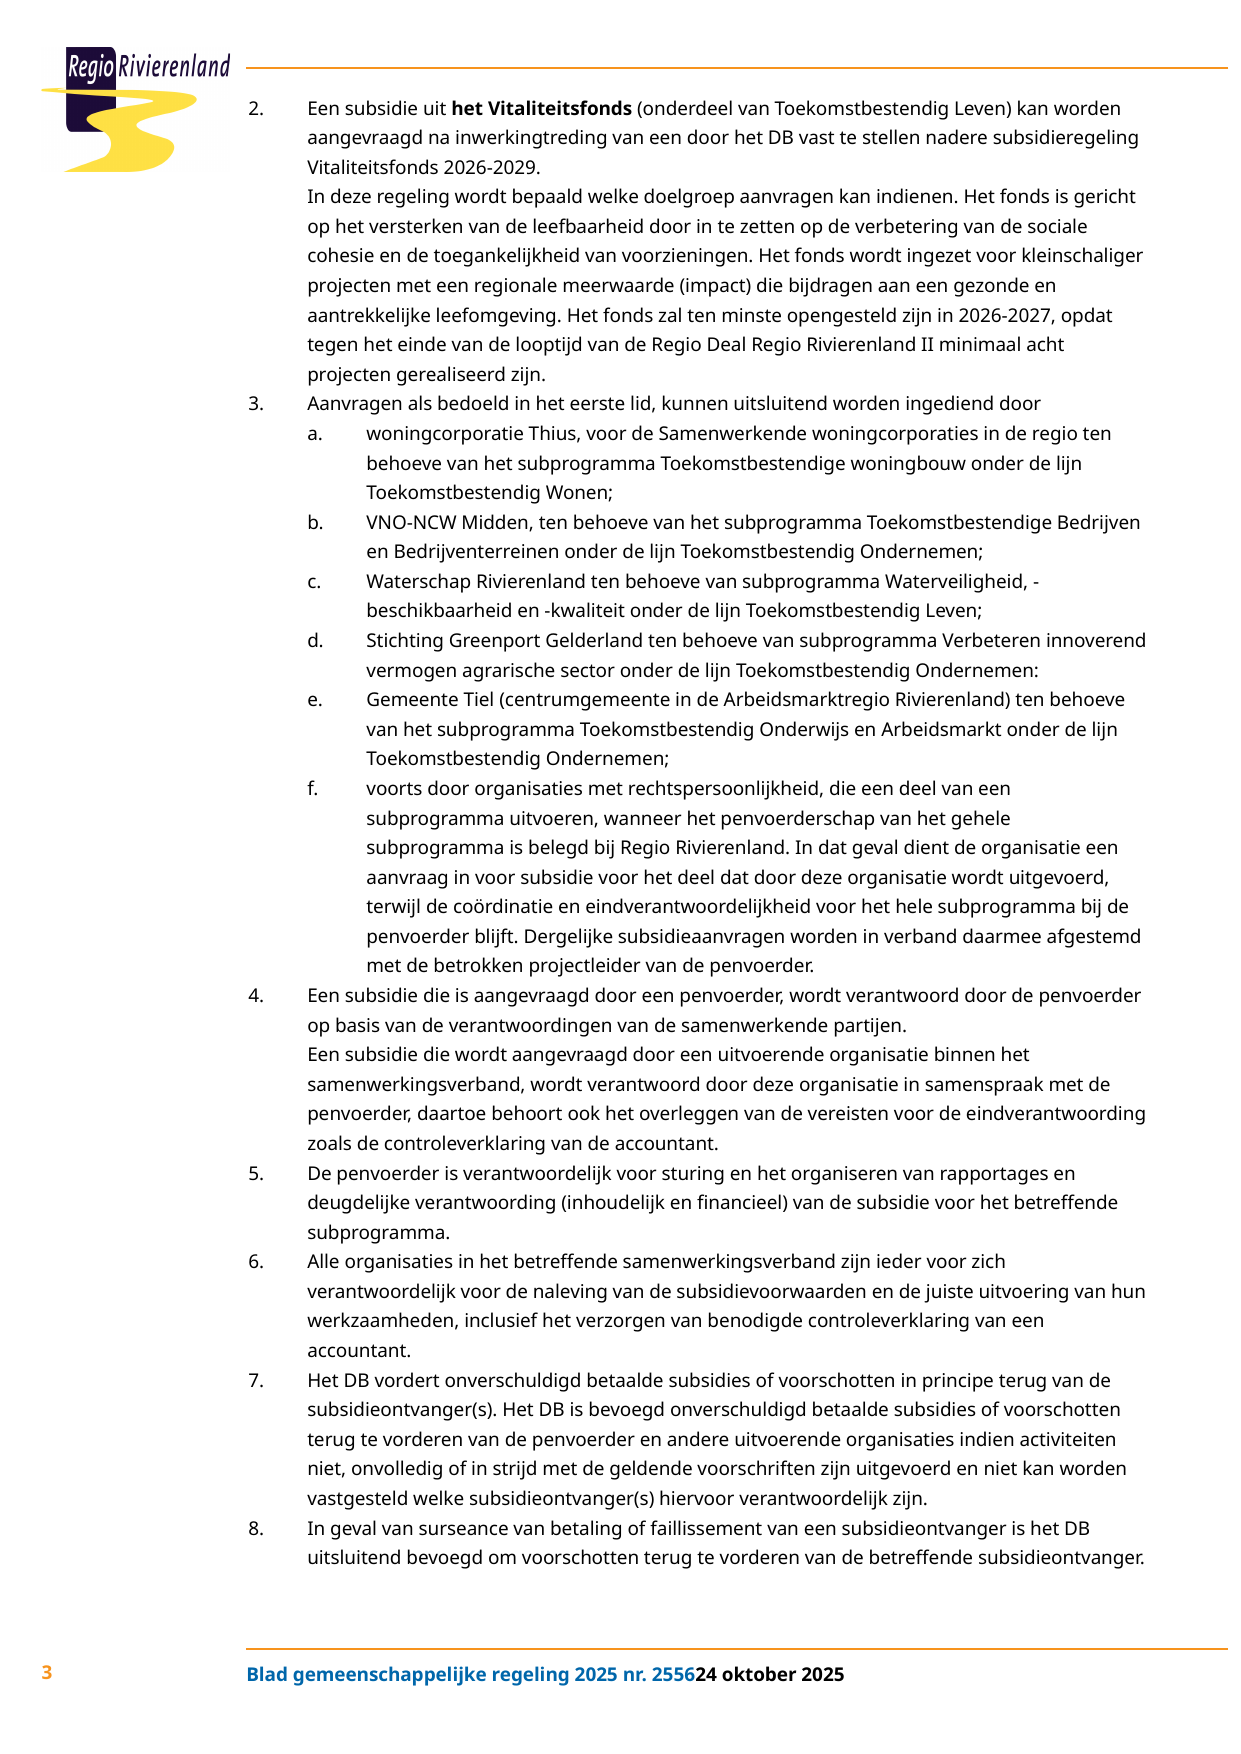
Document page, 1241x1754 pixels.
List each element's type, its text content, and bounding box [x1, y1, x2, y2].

list De penvoerder is verantwoordelijk voor sturing en het organiseren van rapportages en deugdelijke verantwoording (inhoudelijk en financieel) van de subsidie voor het betreffende subprogramma. [248, 1160, 1152, 1245]
list Alle organisaties in het betreffende samenwerkingsverband zijn ieder voor zich verantwoordelijk voor de naleving van de subsidievoorwaarden en de juiste uitvoering van hun werkzaamheden, inclusief het verzorgen van benodigde controleverklaring van een accountant. [248, 1248, 1152, 1363]
list Stichting Greenport Gelderland ten behoeve van subprogramma Verbeteren innoverend vermogen agrarische sector onder de lijn Toekomstbestendig Ondernemen: [307, 627, 1152, 683]
list Een subsidie uit het Vitaliteitsfonds (onderdeel van Toekomstbestendig Leven) kan worden aangevraagd na inwerkingtreding van een door het DB vast te stellen nadere subsidieregeling Vitaliteitsfonds 2026-2029. [248, 95, 1152, 180]
list In geval van surseance van betaling of faillissement van een subsidieontvanger is het DB uitsluitend bevoegd om voorschotten terug te vorderen van de betreffende subsidieontvanger. [248, 1515, 1152, 1570]
list VNO-NCW Midden, ten behoeve van het subprogramma Toekomstbestendige Bedrijven en Bedrijventerreinen onder de lijn Toekomstbestendig Ondernemen; [307, 509, 1152, 564]
list Gemeente Tiel (centrumgemeente in de Arbeidsmarktregio Rivierenland) ten behoeve van het subprogramma Toekomstbestendig Onderwijs en Arbeidsmarkt onder de lijn Toekomstbestendig Ondernemen; [307, 686, 1152, 771]
picture [41, 47, 231, 172]
list Een subsidie die is aangevraagd door een penvoerder, wordt verantwoord door de penvoerder op basis van de verantwoordingen van de samenwerkende partijen. [248, 982, 1152, 1038]
list voorts door organisaties met rechtspersoonlijkheid, die een deel van een subprogramma uitvoeren, wanneer het penvoerderschap van het gehele subprogramma is belegd bij Regio Rivierenland. In dat geval dient de organisatie een aanvraag in voor subsidie voor het deel dat door deze organisatie wordt uitgevoerd, terwijl de coördinatie en eindverantwoordelijkheid voor het hele subprogramma bij de penvoerder blijft. Dergelijke subsidieaanvragen worden in verband daarmee afgestemd met de betrokken projectleider van de penvoerder. [307, 775, 1152, 978]
list In deze regeling wordt bepaald welke doelgroep aanvragen kan indienen. Het fonds is gericht op het versterken van de leefbaarheid door in te zetten op de verbetering van de sociale cohesie en de toegankelijkheid van voorzieningen. Het fonds wordt ingezet voor kleinschaliger projecten met een regionale meerwaarde (impact) die bijdragen aan een gezonde en aantrekkelijke leefomgeving. Het fonds zal ten minste opengesteld zijn in 2026-2027, opdat tegen het einde van de looptijd van de Regio Deal Regio Rivierenland II minimaal acht projecten gerealiseerd zijn. [248, 183, 1152, 387]
list woningcorporatie Thius, voor de Samenwerkende woningcorporaties in de regio ten behoeve van het subprogramma Toekomstbestendige woningbouw onder de lijn Toekomstbestendig Wonen; [307, 420, 1152, 505]
list Waterschap Rivierenland ten behoeve van subprogramma Waterveiligheid, -beschikbaarheid en -kwaliteit onder de lijn Toekomstbestendig Leven; [307, 568, 1152, 623]
list Een subsidie die wordt aangevraagd door een uitvoerende organisatie binnen het samenwerkingsverband, wordt verantwoord door deze organisatie in samenspraak met de penvoerder, daartoe behoort ook het overleggen van de vereisten voor de eindverantwoording zoals de controleverklaring van de accountant. [248, 1041, 1152, 1156]
list Aanvragen als bedoeld in het eerste lid, kunnen uitsluitend worden ingediend door [248, 391, 1152, 416]
list Het DB vordert onverschuldigd betaalde subsidies of voorschotten in principe terug van de subsidieontvanger(s). Het DB is bevoegd onverschuldigd betaalde subsidies of voorschotten terug te vorderen van de penvoerder en andere uitvoerende organisaties indien activiteiten niet, onvolledig of in strijd met de geldende voorschriften zijn uitgevoerd en niet kan worden vastgesteld welke subsidieontvanger(s) hiervoor verantwoordelijk zijn. [248, 1367, 1152, 1511]
